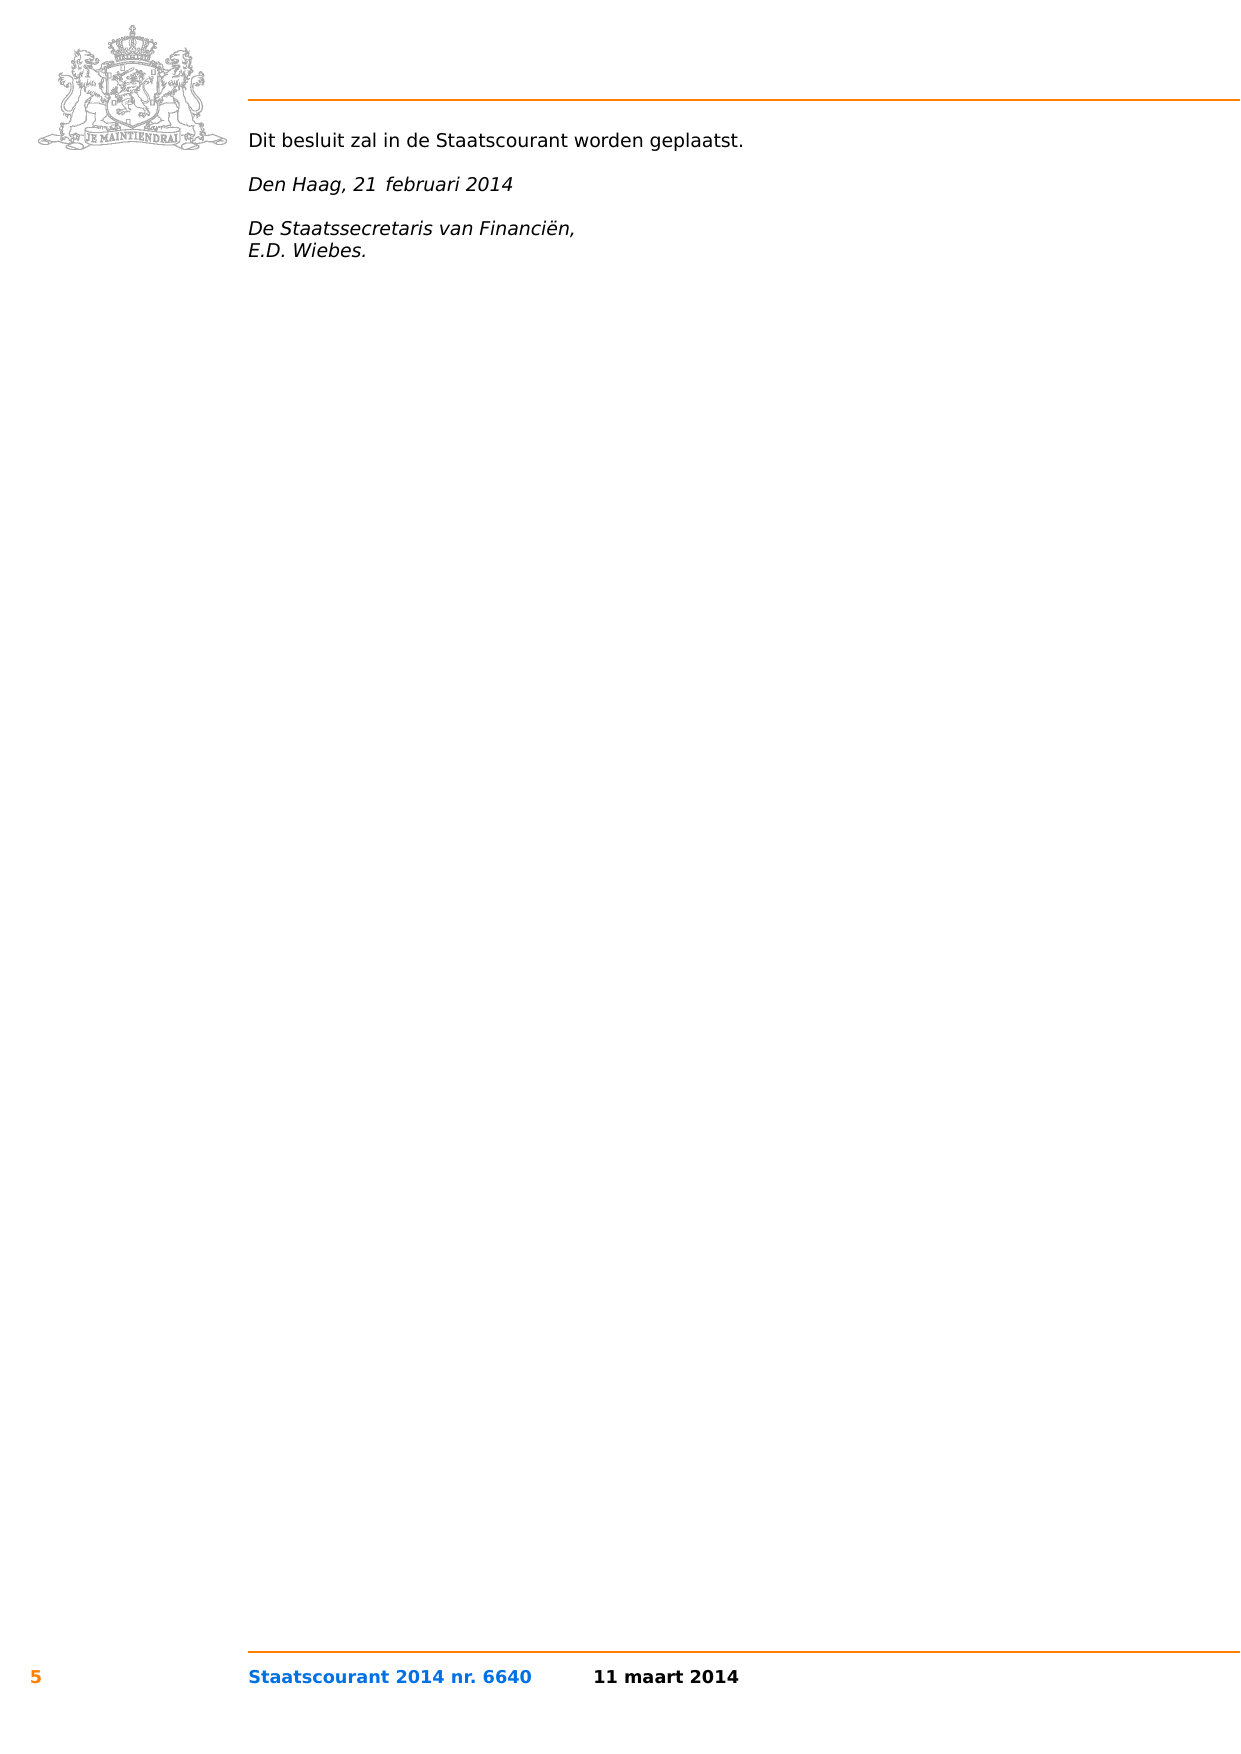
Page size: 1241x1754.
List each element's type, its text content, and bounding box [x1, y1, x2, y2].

text Den Haag, 21 februari 2014 [248, 174, 1163, 196]
picture [38, 25, 227, 150]
text Dit besluit zal in de Staatscourant worden geplaatst. [248, 130, 1163, 152]
text De Staatssecretaris van Financiën, E.D. Wiebes. [248, 218, 1163, 262]
